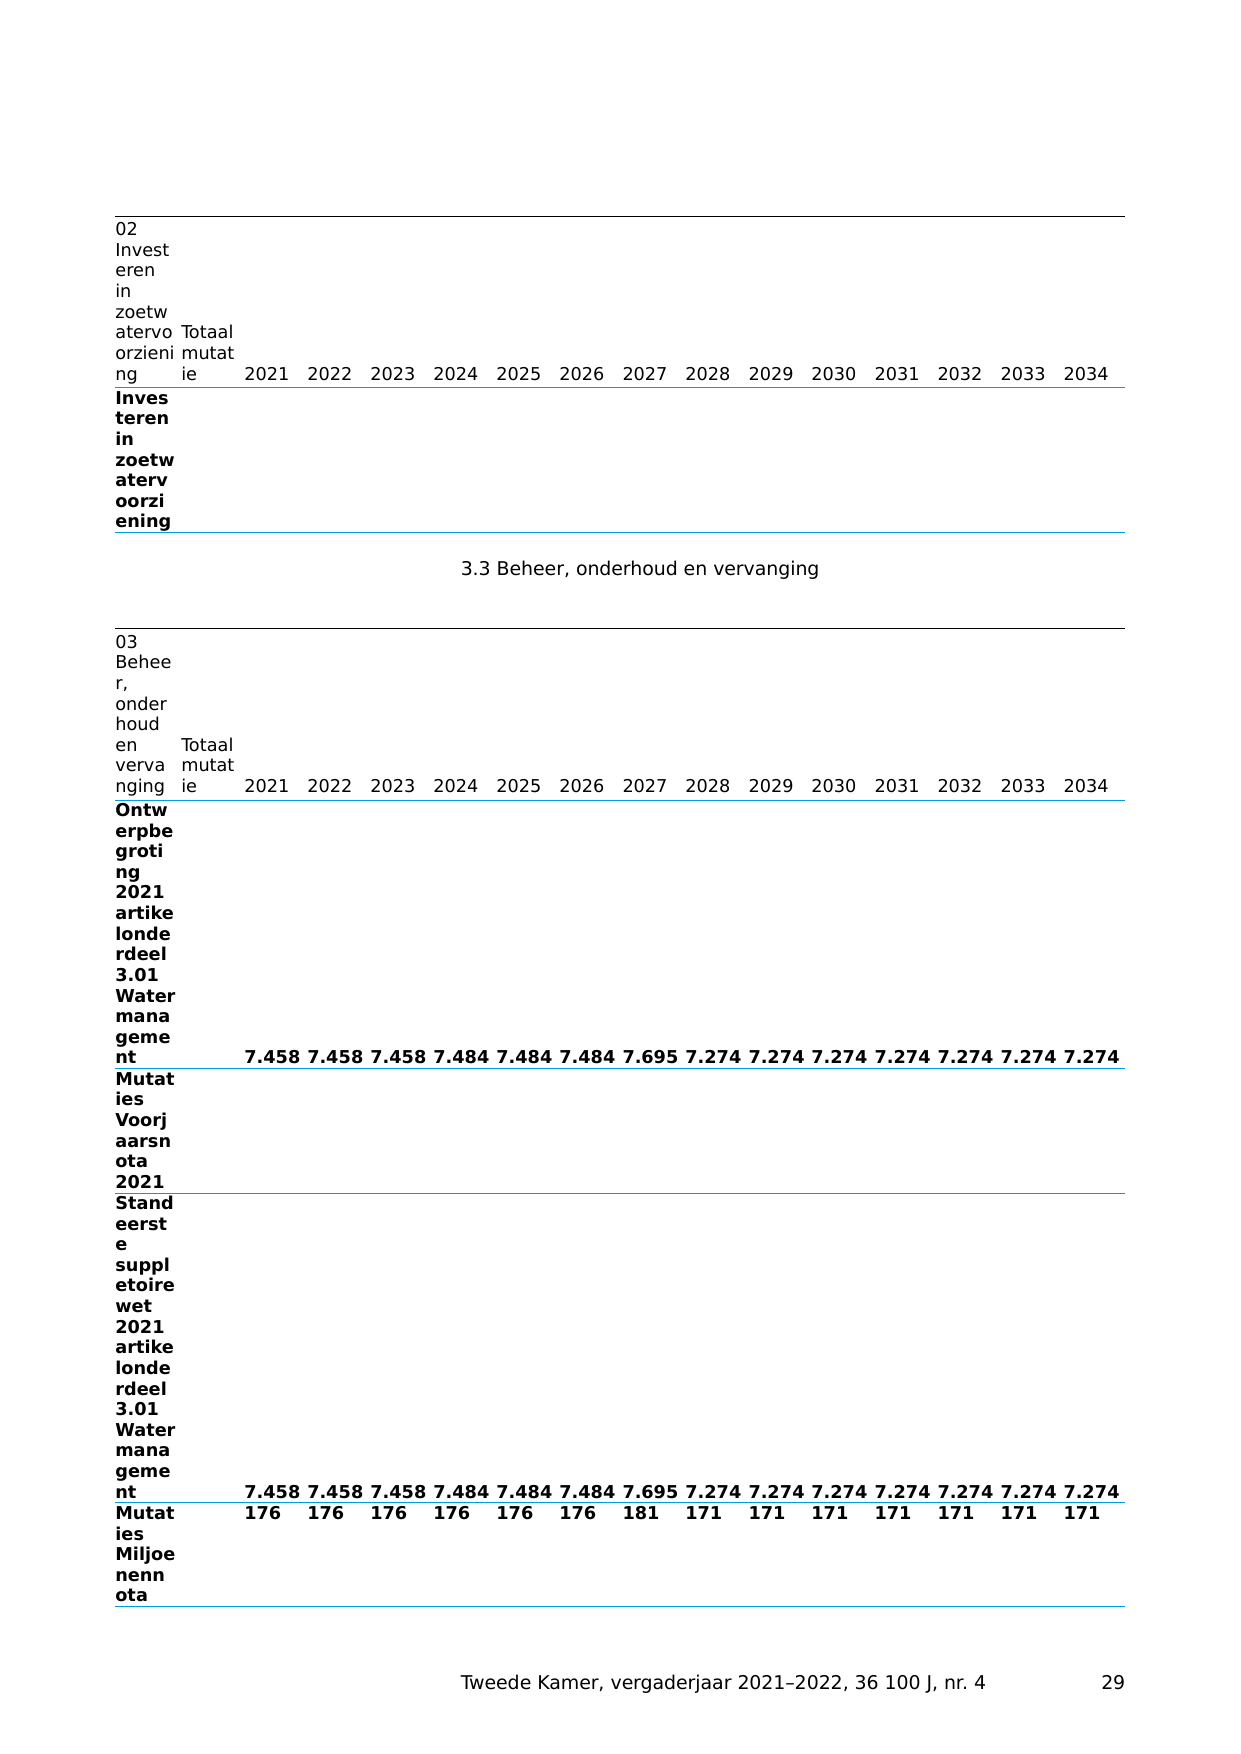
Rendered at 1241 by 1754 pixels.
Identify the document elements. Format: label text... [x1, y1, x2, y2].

table_cell 7.484 [493, 1194, 556, 1502]
table_cell [367, 1069, 430, 1192]
table_cell 03 Beheer, onderhoud en vervanging [115, 629, 178, 799]
table_cell 171 [1060, 1503, 1125, 1606]
table_cell [871, 388, 934, 532]
table_cell 176 [556, 1503, 619, 1606]
table_cell 2032 [934, 217, 997, 387]
table_cell [178, 801, 241, 1068]
table_cell [934, 1069, 997, 1192]
table_cell 7.274 [871, 1194, 934, 1502]
table_cell 7.458 [304, 1194, 367, 1502]
table_cell 2033 [998, 629, 1060, 799]
table_cell 176 [241, 1503, 304, 1606]
table_cell 2023 [367, 629, 430, 799]
table_cell Mutaties Voorjaarsnota 2021 [115, 1069, 178, 1192]
table_cell [1060, 388, 1125, 532]
table_cell 7.274 [745, 801, 808, 1068]
table_cell 176 [430, 1503, 493, 1606]
table_cell 7.274 [808, 801, 871, 1068]
table_cell [998, 388, 1060, 532]
table_cell [430, 388, 493, 532]
table_cell 7.484 [556, 801, 619, 1068]
table_cell 2025 [493, 217, 556, 387]
table_cell 171 [808, 1503, 871, 1606]
table_cell 7.274 [934, 1194, 997, 1502]
table_cell 176 [493, 1503, 556, 1606]
table_cell 2024 [430, 217, 493, 387]
table_cell [367, 388, 430, 532]
table_cell [493, 1069, 556, 1192]
table_cell [304, 1069, 367, 1192]
table_cell 2027 [619, 629, 682, 799]
table_cell [808, 388, 871, 532]
table_cell 2023 [367, 217, 430, 387]
table_cell 7.274 [998, 1194, 1060, 1502]
table_cell 02 Investeren in zoetwatervoorziening [115, 217, 178, 387]
table_cell 171 [682, 1503, 745, 1606]
table_cell 7.484 [430, 1194, 493, 1502]
table_cell [1060, 1069, 1125, 1192]
table_cell [934, 388, 997, 532]
table_cell 181 [619, 1503, 682, 1606]
table_cell 2031 [871, 217, 934, 387]
table_cell Mutaties Miljoenennota [115, 1503, 178, 1606]
table_header Tabel 3 IBeheer, onderhoud en vervanging [115, 603, 1125, 628]
table_cell 7.458 [304, 801, 367, 1068]
table_cell 2030 [808, 217, 871, 387]
table_cell 7.274 [1060, 801, 1125, 1068]
table_cell 7.274 [934, 801, 997, 1068]
table_cell 176 [367, 1503, 430, 1606]
table_cell [619, 1069, 682, 1192]
table_cell 7.695 [619, 1194, 682, 1502]
table_cell 2030 [808, 629, 871, 799]
table_cell Totaal mutatie [178, 217, 241, 387]
table_cell 2024 [430, 629, 493, 799]
table_cell [682, 1069, 745, 1192]
table_cell Ontwerpbegroting 2021 artikelonderdeel 3.01 Watermanagement [115, 801, 178, 1068]
table_cell 2021 [241, 217, 304, 387]
table_cell [619, 388, 682, 532]
table_cell [745, 388, 808, 532]
table_cell 7.274 [745, 1194, 808, 1502]
table_cell 2022 [304, 217, 367, 387]
table_cell 7.458 [367, 801, 430, 1068]
table_cell 7.484 [556, 1194, 619, 1502]
table_cell 2034 [1060, 217, 1125, 387]
table_cell 2025 [493, 629, 556, 799]
table_cell 171 [871, 1503, 934, 1606]
title 3.3 Beheer, onderhoud en vervanging [461, 557, 1125, 579]
table_cell 2031 [871, 629, 934, 799]
table_cell 2034 [1060, 629, 1125, 799]
table_cell 2028 [682, 217, 745, 387]
table_cell 7.274 [808, 1194, 871, 1502]
table_cell 2026 [556, 629, 619, 799]
table_cell 171 [745, 1503, 808, 1606]
table_cell [556, 1069, 619, 1192]
table_cell [178, 1194, 241, 1502]
table_cell [556, 388, 619, 532]
table_header Tabel 2 Investeren in zoetwatervoorziening [115, 191, 1125, 216]
table_cell 7.274 [1060, 1194, 1125, 1502]
table_cell [178, 1503, 241, 1606]
table_cell 7.274 [682, 801, 745, 1068]
table_cell 2026 [556, 217, 619, 387]
table_cell Stand eerste suppletoire wet 2021 artikelonderdeel 3.01 Watermanagement [115, 1194, 178, 1502]
table_cell [430, 1069, 493, 1192]
table_cell [871, 1069, 934, 1192]
table_cell 2029 [745, 629, 808, 799]
table_cell 7.484 [430, 801, 493, 1068]
table_cell 2028 [682, 629, 745, 799]
table_cell 7.274 [871, 801, 934, 1068]
table_cell 7.458 [241, 1194, 304, 1502]
table_cell 2022 [304, 629, 367, 799]
table_cell 7.274 [998, 801, 1060, 1068]
table_cell 7.274 [682, 1194, 745, 1502]
table_cell [998, 1069, 1060, 1192]
table_cell 7.695 [619, 801, 682, 1068]
table_cell 7.458 [241, 801, 304, 1068]
table_cell 171 [998, 1503, 1060, 1606]
table_cell [304, 388, 367, 532]
table_cell [178, 388, 241, 532]
table_cell [745, 1069, 808, 1192]
table_cell 7.484 [493, 801, 556, 1068]
table_cell 176 [304, 1503, 367, 1606]
table_cell [241, 1069, 304, 1192]
table_cell 2032 [934, 629, 997, 799]
table_cell [808, 1069, 871, 1192]
table_cell [493, 388, 556, 532]
table_cell 2021 [241, 629, 304, 799]
table_cell [241, 388, 304, 532]
table_cell Totaal mutatie [178, 629, 241, 799]
table_cell 2029 [745, 217, 808, 387]
table_cell 171 [934, 1503, 997, 1606]
table_cell 2027 [619, 217, 682, 387]
table_cell [178, 1069, 241, 1192]
table_cell 7.458 [367, 1194, 430, 1502]
table_cell Investeren in zoetwatervoorziening [115, 388, 178, 532]
table_cell [682, 388, 745, 532]
table_cell 2033 [998, 217, 1060, 387]
